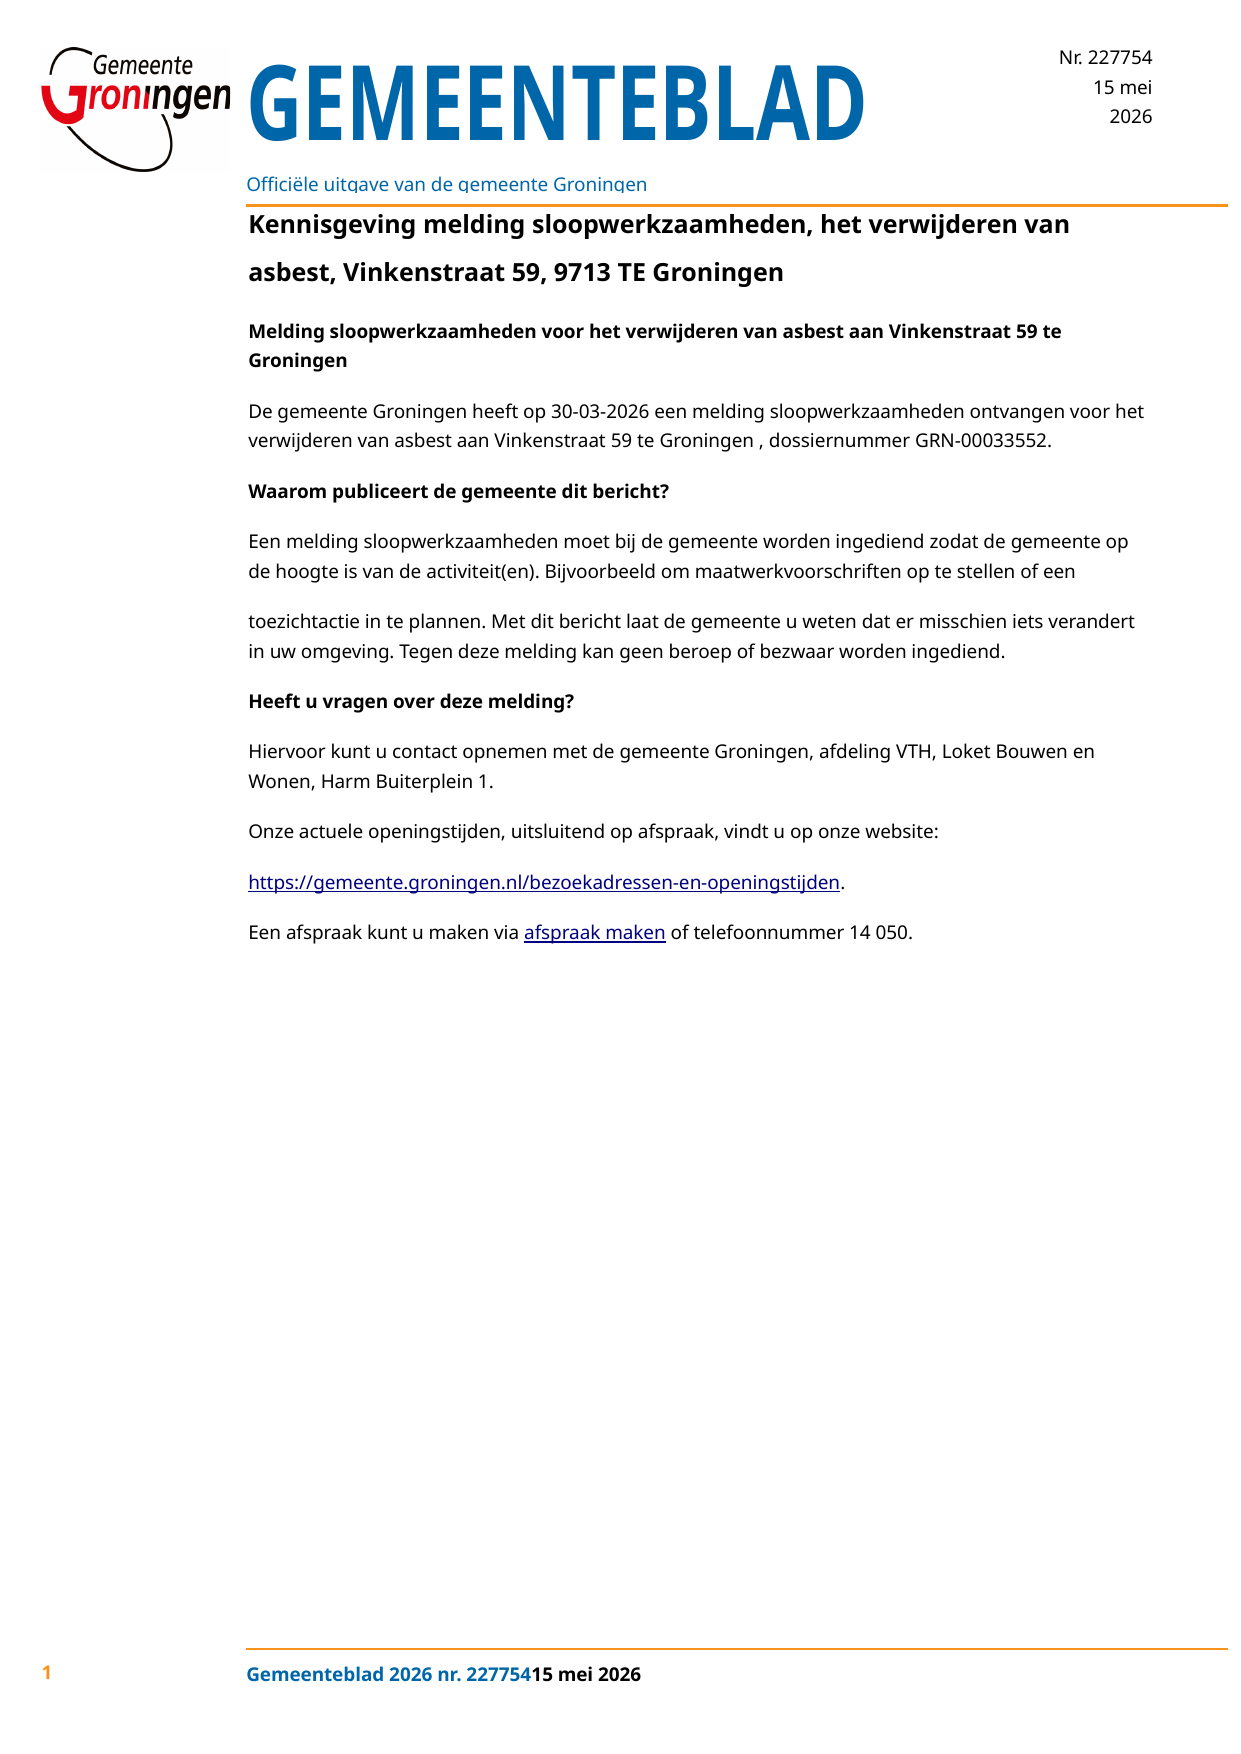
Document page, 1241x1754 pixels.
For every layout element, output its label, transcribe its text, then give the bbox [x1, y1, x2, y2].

text Onze actuele openingstijden, uitsluitend op afspraak, vindt u op onze website: [248, 819, 1152, 844]
text De gemeente Groningen heeft op 30-03-2026 een melding sloopwerkzaamheden ontvangen voor het verwijderen van asbest aan Vinkenstraat 59 te Groningen , dossiernummer GRN-00033552. [248, 398, 1152, 453]
picture [41, 47, 231, 172]
text Hiervoor kunt u contact opnemen met de gemeente Groningen, afdeling VTH, Loket Bouwen en Wonen, Harm Buiterplein 1. [248, 739, 1152, 794]
text Een melding sloopwerkzaamheden moet bij de gemeente worden ingediend zodat de gemeente op de hoogte is van de activiteit(en). Bijvoorbeeld om maatwerkvoorschriften op te stellen of een [248, 528, 1152, 584]
text Een afspraak kunt u maken via afspraak maken of telefoonnummer 14 050. [248, 919, 1152, 945]
text Melding sloopwerkzaamheden voor het verwijderen van asbest aan Vinkenstraat 59 te Groningen [248, 318, 1152, 373]
text toezichtactie in te plannen. Met dit bericht laat de gemeente u weten dat er misschien iets verandert in uw omgeving. Tegen deze melding kan geen beroep of bezwaar worden ingediend. [248, 608, 1152, 664]
text Waarom publiceert de gemeente dit bericht? [248, 478, 1152, 504]
text https://gemeente.groningen.nl/bezoekadressen-en-openingstijden. [248, 869, 1152, 895]
text Kennisgeving melding sloopwerkzaamheden, het verwijderen van asbest, Vinkenstraat 59, 9713 TE Groningen [248, 207, 1152, 288]
text Heeft u vragen over deze melding? [248, 688, 1152, 714]
